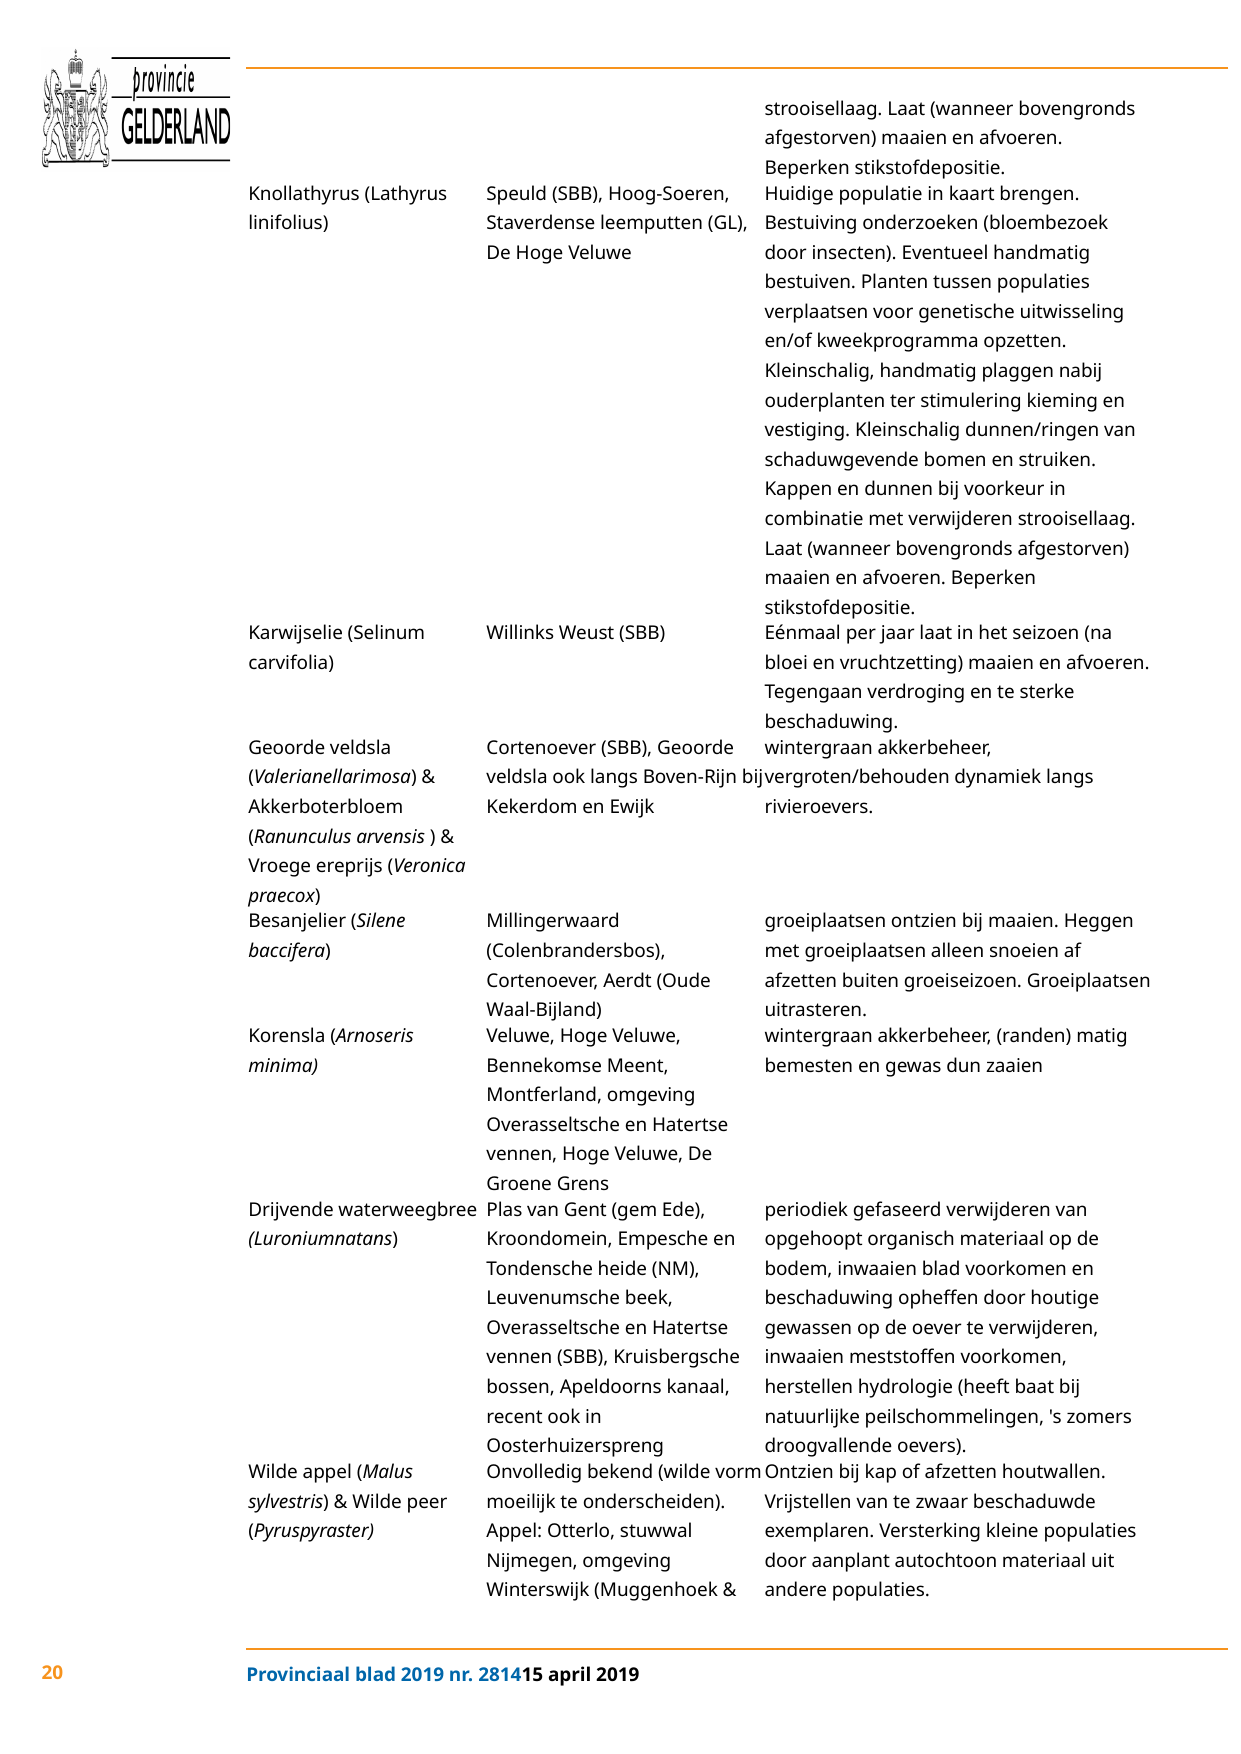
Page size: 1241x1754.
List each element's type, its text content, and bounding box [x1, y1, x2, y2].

table_cell Drijvende waterweegbree (Luroniumnatans) [248, 1196, 486, 1458]
table_cell Ontzien bij kap of afzetten houtwallen. Vrijstellen van te zwaar beschaduwde exemplaren. Versterking kleine populaties door aanplant autochtoon materiaal uit andere populaties. [764, 1458, 1152, 1602]
table_cell Knollathyrus (Lathyrus linifolius) [248, 180, 486, 619]
table_cell groeiplaatsen ontzien bij maaien. Heggen met groeiplaatsen alleen snoeien af afzetten buiten groeiseizoen. Groeiplaatsen uitrasteren. [764, 908, 1152, 1022]
table_cell wintergraan akkerbeheer, (randen) matig bemesten en gewas dun zaaien [764, 1022, 1152, 1196]
table_cell Plas van Gent (gem Ede), Kroondomein, Empesche en Tondensche heide (NM), Leuvenumsche beek, Overasseltsche en Hatertse vennen (SBB), Kruisbergsche bossen, Apeldoorns kanaal, recent ook in Oosterhuizerspreng [486, 1196, 764, 1458]
table_cell Cortenoever (SBB), Geoorde veldsla ook langs Boven-Rijn bij Kekerdom en Ewijk [486, 734, 764, 908]
picture [41, 47, 231, 172]
table_cell [486, 95, 764, 180]
table_cell Speuld (SBB), Hoog-Soeren, Staverdense leemputten (GL), De Hoge Veluwe [486, 180, 764, 619]
table_cell Karwijselie (Selinum carvifolia) [248, 620, 486, 734]
table_cell Veluwe, Hoge Veluwe, Bennekomse Meent, Montferland, omgeving Overasseltsche en Hatertse vennen, Hoge Veluwe, De Groene Grens [486, 1022, 764, 1196]
table_cell Geoorde veldsla (Valerianellarimosa) & Akkerboterbloem (Ranunculus arvensis ) & Vroege ereprijs (Veronica praecox) [248, 734, 486, 908]
table_cell Millingerwaard (Colenbrandersbos), Cortenoever, Aerdt (Oude Waal-Bijland) [486, 908, 764, 1022]
table_cell Besanjelier (Silene baccifera) [248, 908, 486, 1022]
table_cell strooisellaag. Laat (wanneer bovengronds afgestorven) maaien en afvoeren. Beperken stikstofdepositie. [764, 95, 1152, 180]
table_cell Onvolledig bekend (wilde vorm moeilijk te onderscheiden). Appel: Otterlo, stuwwal Nijmegen, omgeving Winterswijk (Muggenhoek & [486, 1458, 764, 1602]
table_cell Huidige populatie in kaart brengen. Bestuiving onderzoeken (bloembezoek door insecten). Eventueel handmatig bestuiven. Planten tussen populaties verplaatsen voor genetische uitwisseling en/of kweekprogramma opzetten. Kleinschalig, handmatig plaggen nabij ouderplanten ter stimulering kieming en vestiging. Kleinschalig dunnen/ringen van schaduwgevende bomen en struiken. Kappen en dunnen bij voorkeur in combinatie met verwijderen strooisellaag. Laat (wanneer bovengronds afgestorven) maaien en afvoeren. Beperken stikstofdepositie. [764, 180, 1152, 619]
table_cell Wilde appel (Malus sylvestris) & Wilde peer (Pyruspyraster) [248, 1458, 486, 1602]
table_cell [248, 95, 486, 180]
table_cell wintergraan akkerbeheer, vergroten/behouden dynamiek langs rivieroevers. [764, 734, 1152, 908]
table_cell periodiek gefaseerd verwijderen van opgehoopt organisch materiaal op de bodem, inwaaien blad voorkomen en beschaduwing opheffen door houtige gewassen op de oever te verwijderen, inwaaien meststoffen voorkomen, herstellen hydrologie (heeft baat bij natuurlijke peilschommelingen, 's zomers droogvallende oevers). [764, 1196, 1152, 1458]
table_cell Eénmaal per jaar laat in het seizoen (na bloei en vruchtzetting) maaien en afvoeren. Tegengaan verdroging en te sterke beschaduwing. [764, 620, 1152, 734]
table_cell Korensla (Arnoseris minima) [248, 1022, 486, 1196]
table_cell Willinks Weust (SBB) [486, 620, 764, 734]
